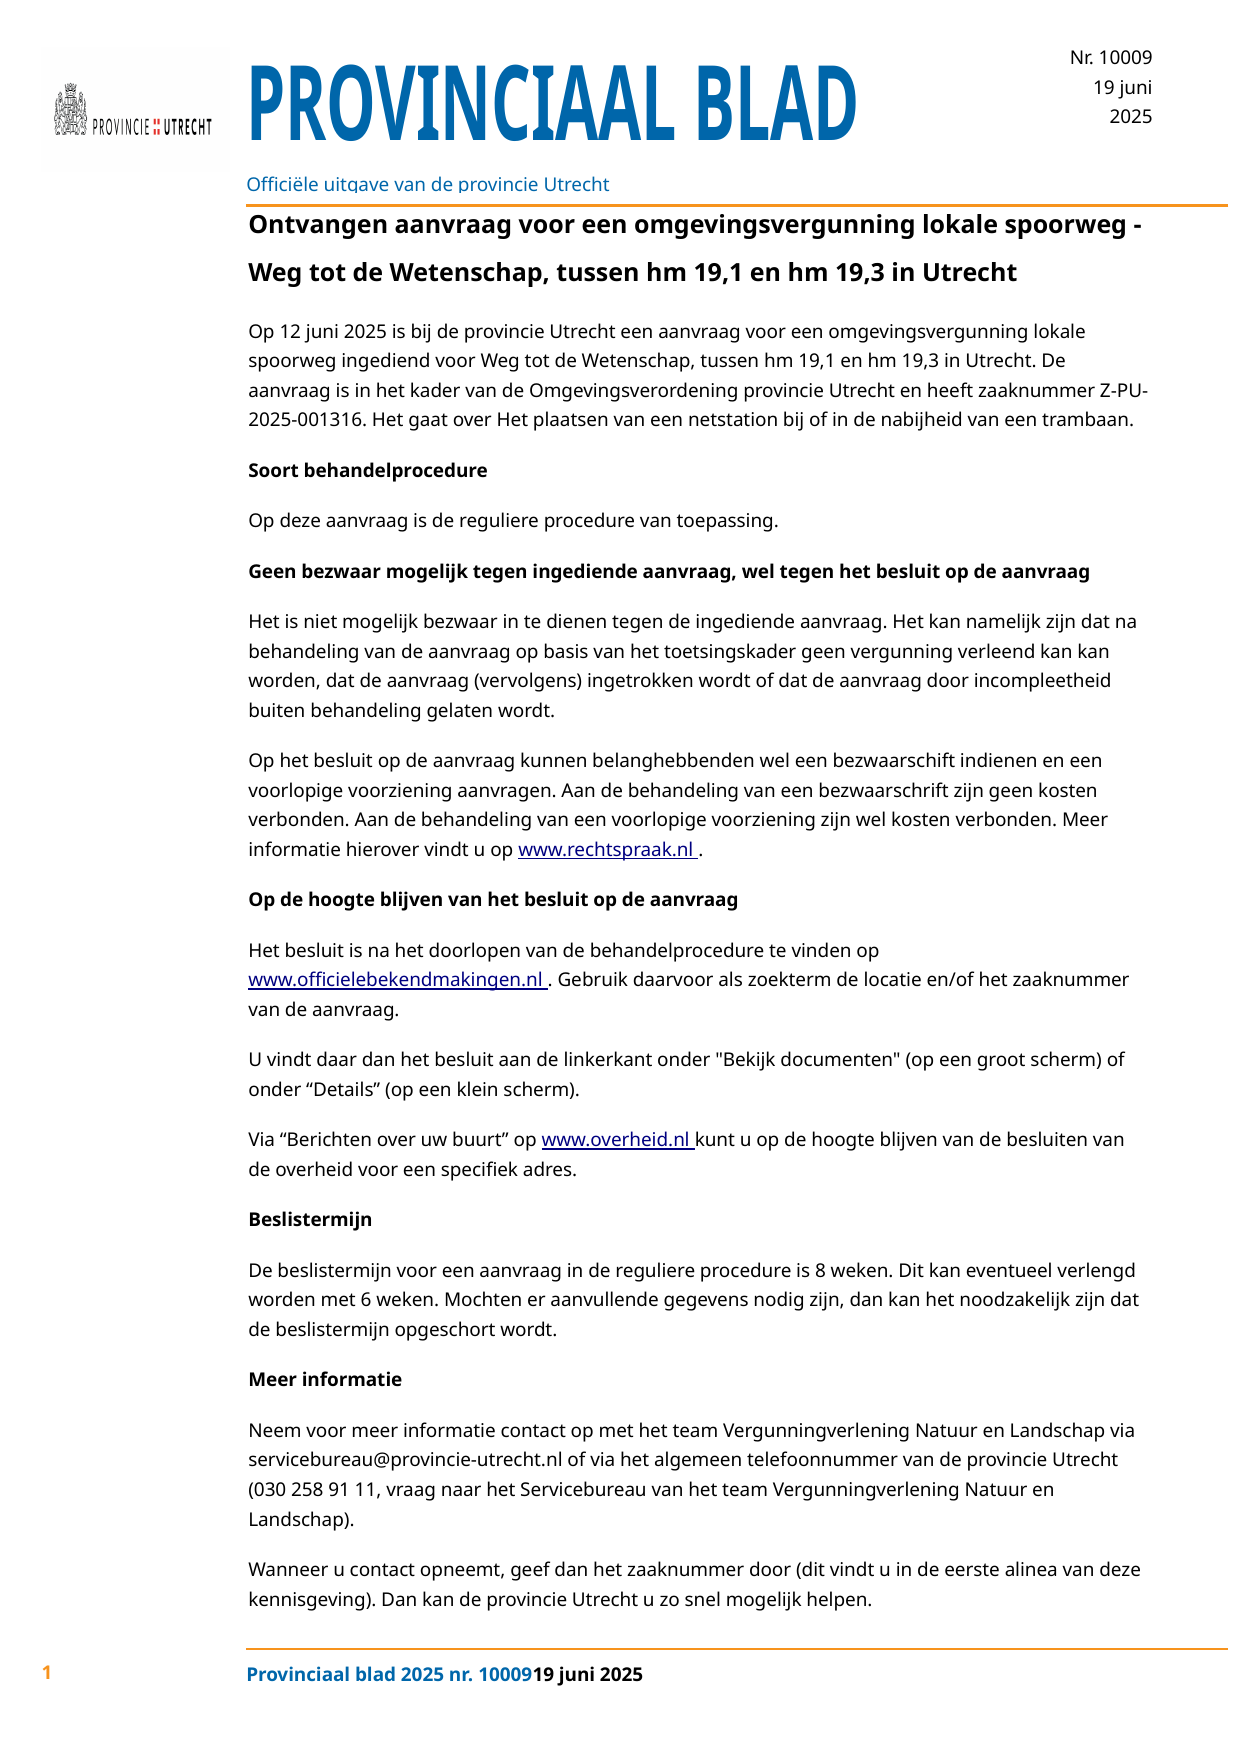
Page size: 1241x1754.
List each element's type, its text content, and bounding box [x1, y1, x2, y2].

text De beslistermijn voor een aanvraag in de reguliere procedure is 8 weken. Dit kan eventueel verlengd worden met 6 weken. Mochten er aanvullende gegevens nodig zijn, dan kan het noodzakelijk zijn dat de beslistermijn opgeschort wordt. [248, 1257, 1152, 1342]
text Het is niet mogelijk bezwaar in te dienen tegen de ingediende aanvraag. Het kan namelijk zijn dat na behandeling van de aanvraag op basis van het toetsingskader geen vergunning verleend kan kan worden, dat de aanvraag (vervolgens) ingetrokken wordt of dat de aanvraag door incompleetheid buiten behandeling gelaten wordt. [248, 608, 1152, 723]
text Beslistermijn [248, 1207, 1152, 1232]
text Geen bezwaar mogelijk tegen ingediende aanvraag, wel tegen het besluit op de aanvraag [248, 558, 1152, 584]
text Soort behandelprocedure [248, 457, 1152, 483]
text Wanneer u contact opneemt, geef dan het zaaknummer door (dit vindt u in de eerste alinea van deze kennisgeving). Dan kan de provincie Utrecht u zo snel mogelijk helpen. [248, 1556, 1152, 1612]
text Meer informatie [248, 1367, 1152, 1392]
text U vindt daar dan het besluit aan de linkerkant onder "Bekijk documenten" (op een groot scherm) of onder “Details” (op een klein scherm). [248, 1047, 1152, 1102]
text Op deze aanvraag is de reguliere procedure van toepassing. [248, 507, 1152, 533]
text Op 12 juni 2025 is bij de provincie Utrecht een aanvraag voor een omgevingsvergunning lokale spoorweg ingediend voor Weg tot de Wetenschap, tussen hm 19,1 en hm 19,3 in Utrecht. De aanvraag is in het kader van de Omgevingsverordening provincie Utrecht en heeft zaaknummer Z-PU-2025-001316. Het gaat over Het plaatsen van een netstation bij of in de nabijheid van een trambaan. [248, 318, 1152, 432]
text Op het besluit op de aanvraag kunnen belanghebbenden wel een bezwaarschift indienen en een voorlopige voorziening aanvragen. Aan de behandeling van een bezwaarschrift zijn geen kosten verbonden. Aan de behandeling van een voorlopige voorziening zijn wel kosten verbonden. Meer informatie hierover vindt u op www.rechtspraak.nl . [248, 747, 1152, 862]
text Ontvangen aanvraag voor een omgevingsvergunning lokale spoorweg - Weg tot de Wetenschap, tussen hm 19,1 en hm 19,3 in Utrecht [248, 207, 1152, 288]
picture [41, 47, 231, 172]
text Op de hoogte blijven van het besluit op de aanvraag [248, 887, 1152, 912]
text Via “Berichten over uw buurt” op www.overheid.nl kunt u op de hoogte blijven van de besluiten van de overheid voor een specifiek adres. [248, 1127, 1152, 1182]
text Neem voor meer informatie contact op met het team Vergunningverlening Natuur en Landschap via servicebureau@provincie-utrecht.nl of via het algemeen telefoonnummer van de provincie Utrecht (030 258 91 11, vraag naar het Servicebureau van het team Vergunningverlening Natuur en Landschap). [248, 1417, 1152, 1532]
text Het besluit is na het doorlopen van de behandelprocedure te vinden op www.officielebekendmakingen.nl . Gebruik daarvoor als zoekterm de locatie en/of het zaaknummer van de aanvraag. [248, 937, 1152, 1022]
